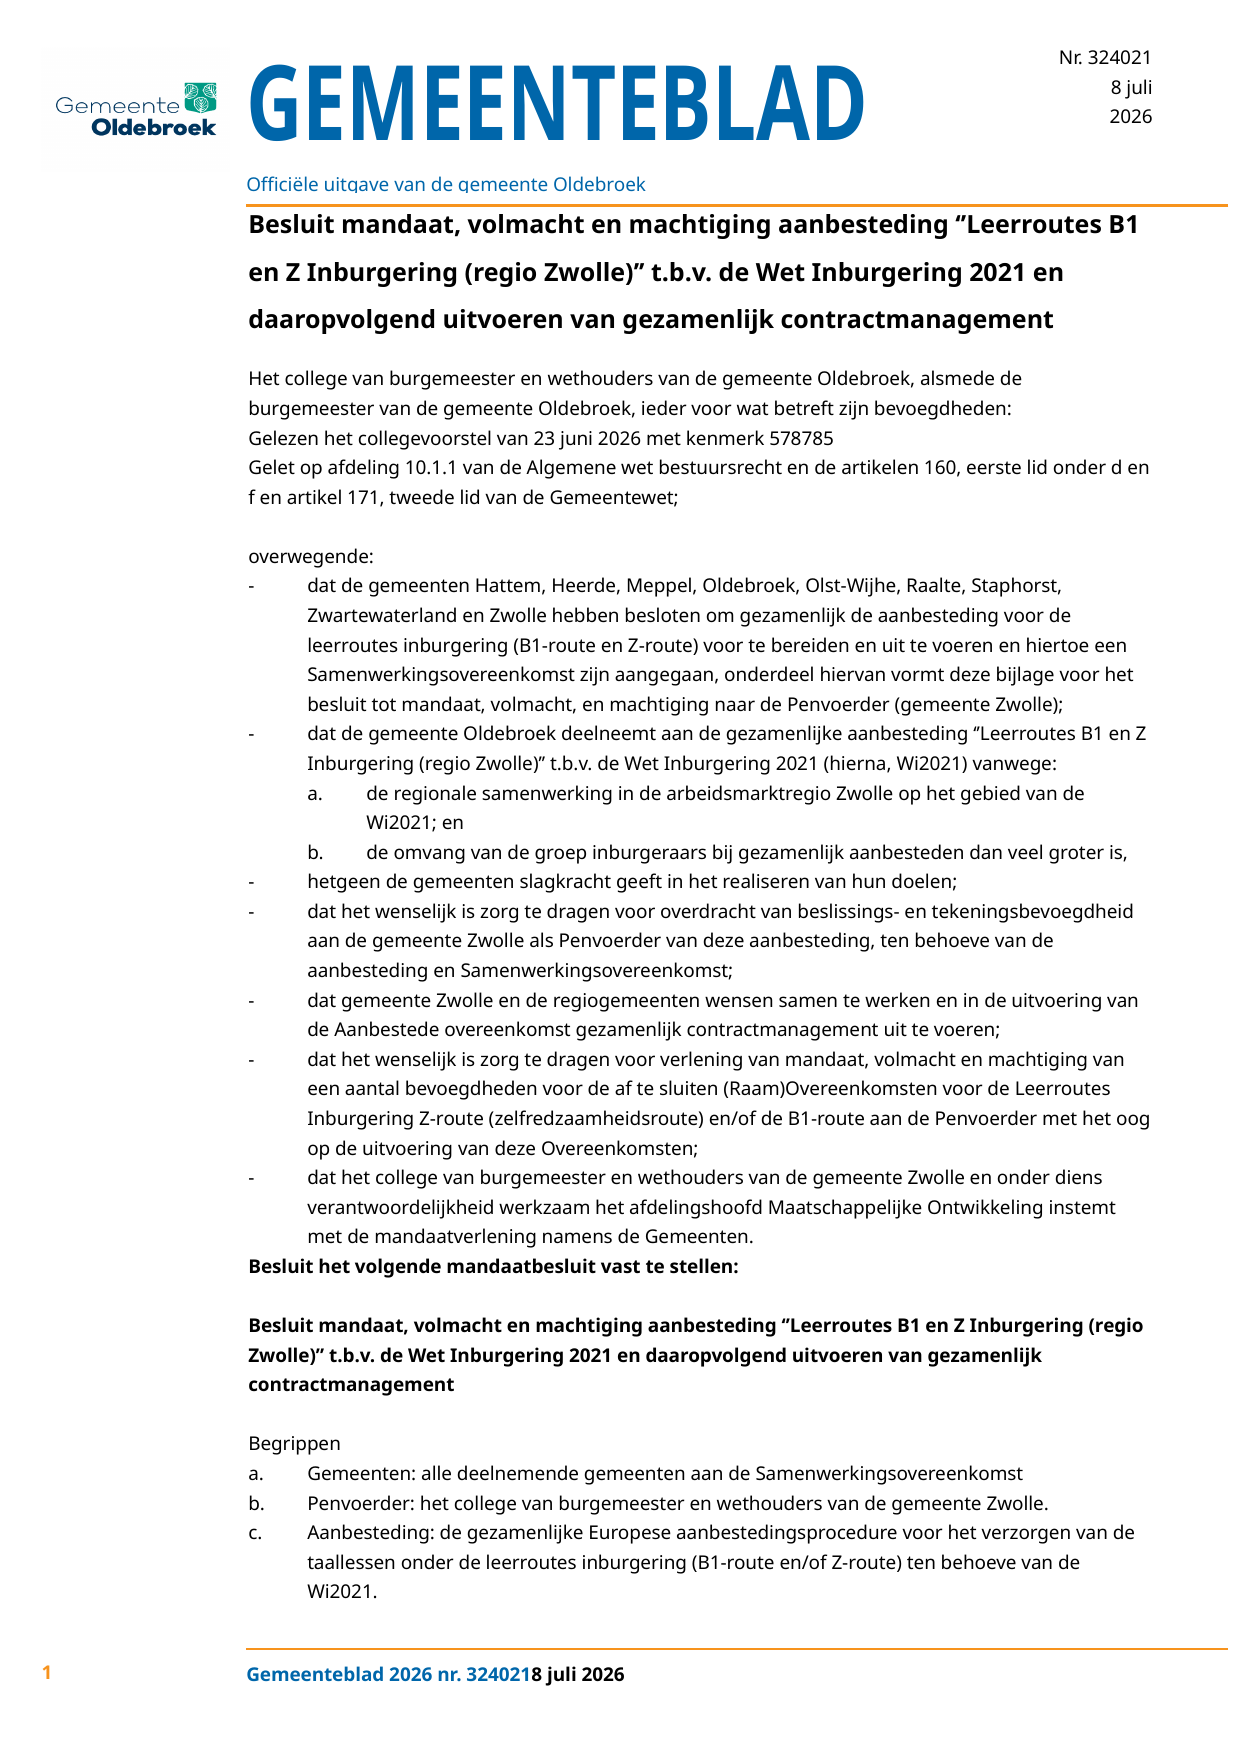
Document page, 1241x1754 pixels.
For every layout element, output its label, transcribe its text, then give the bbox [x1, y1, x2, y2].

list dat het college van burgemeester en wethouders van de gemeente Zwolle en onder diens verantwoordelijkheid werkzaam het afdelingshoofd Maatschappelijke Ontwikkeling instemt met de mandaatverlening namens de Gemeenten. [248, 1164, 1152, 1249]
list Penvoerder: het college van burgemeester en wethouders van de gemeente Zwolle. [248, 1490, 1152, 1515]
list Aanbesteding: de gezamenlijke Europese aanbestedingsprocedure voor het verzorgen van de taallessen onder de leerroutes inburgering (B1-route en/of Z-route) ten behoeve van de Wi2021. [248, 1519, 1152, 1604]
text Besluit mandaat, volmacht en machtiging aanbesteding ‘’Leerroutes B1 en Z Inburgering (regio Zwolle)’’ t.b.v. de Wet Inburgering 2021 en daaropvolgend uitvoeren van gezamenlijk contractmanagement [248, 207, 1152, 336]
list de regionale samenwerking in de arbeidsmarktregio Zwolle op het gebied van de Wi2021; en [307, 780, 1152, 835]
list Gemeenten: alle deelnemende gemeenten aan de Samenwerkingsovereenkomst [248, 1460, 1152, 1486]
text Besluit het volgende mandaatbesluit vast te stellen: [248, 1253, 1152, 1279]
list de omvang van de groep inburgeraars bij gezamenlijk aanbesteden dan veel groter is, [307, 839, 1152, 864]
text Gelezen het collegevoorstel van 23 juni 2026 met kenmerk 578785 [248, 425, 1152, 450]
list dat de gemeente Oldebroek deelneemt aan de gezamenlijke aanbesteding ‘’Leerroutes B1 en Z Inburgering (regio Zwolle)’’ t.b.v. de Wet Inburgering 2021 (hierna, Wi2021) vanwege: [248, 721, 1152, 776]
list dat gemeente Zwolle en de regiogemeenten wensen samen te werken en in de uitvoering van de Aanbestede overeenkomst gezamenlijk contractmanagement uit te voeren; [248, 987, 1152, 1042]
list hetgeen de gemeenten slagkracht geeft in het realiseren van hun doelen; [248, 868, 1152, 894]
picture [41, 47, 231, 172]
text overwegende: [248, 543, 1152, 569]
text Het college van burgemeester en wethouders van de gemeente Oldebroek, alsmede de burgemeester van de gemeente Oldebroek, ieder voor wat betreft zijn bevoegdheden: [248, 366, 1152, 421]
text Begrippen [248, 1431, 1152, 1456]
list dat de gemeenten Hattem, Heerde, Meppel, Oldebroek, Olst-Wijhe, Raalte, Staphorst, Zwartewaterland en Zwolle hebben besloten om gezamenlijk de aanbesteding voor de leerroutes inburgering (B1-route en Z-route) voor te bereiden en uit te voeren en hiertoe een Samenwerkingsovereenkomst zijn aangegaan, onderdeel hiervan vormt deze bijlage voor het besluit tot mandaat, volmacht, en machtiging naar de Penvoerder (gemeente Zwolle); [248, 573, 1152, 717]
list dat het wenselijk is zorg te dragen voor verlening van mandaat, volmacht en machtiging van een aantal bevoegdheden voor de af te sluiten (Raam)Overeenkomsten voor de Leerroutes Inburgering Z-route (zelfredzaamheidsroute) en/of de B1-route aan de Penvoerder met het oog op de uitvoering van deze Overeenkomsten; [248, 1046, 1152, 1160]
list dat het wenselijk is zorg te dragen voor overdracht van beslissings- en tekeningsbevoegdheid aan de gemeente Zwolle als Penvoerder van deze aanbesteding, ten behoeve van de aanbesteding en Samenwerkingsovereenkomst; [248, 898, 1152, 983]
text Besluit mandaat, volmacht en machtiging aanbesteding ‘’Leerroutes B1 en Z Inburgering (regio Zwolle)’’ t.b.v. de Wet Inburgering 2021 en daaropvolgend uitvoeren van gezamenlijk contractmanagement [248, 1312, 1152, 1397]
text Gelet op afdeling 10.1.1 van de Algemene wet bestuursrecht en de artikelen 160, eerste lid onder d en f en artikel 171, tweede lid van de Gemeentewet; [248, 454, 1152, 509]
